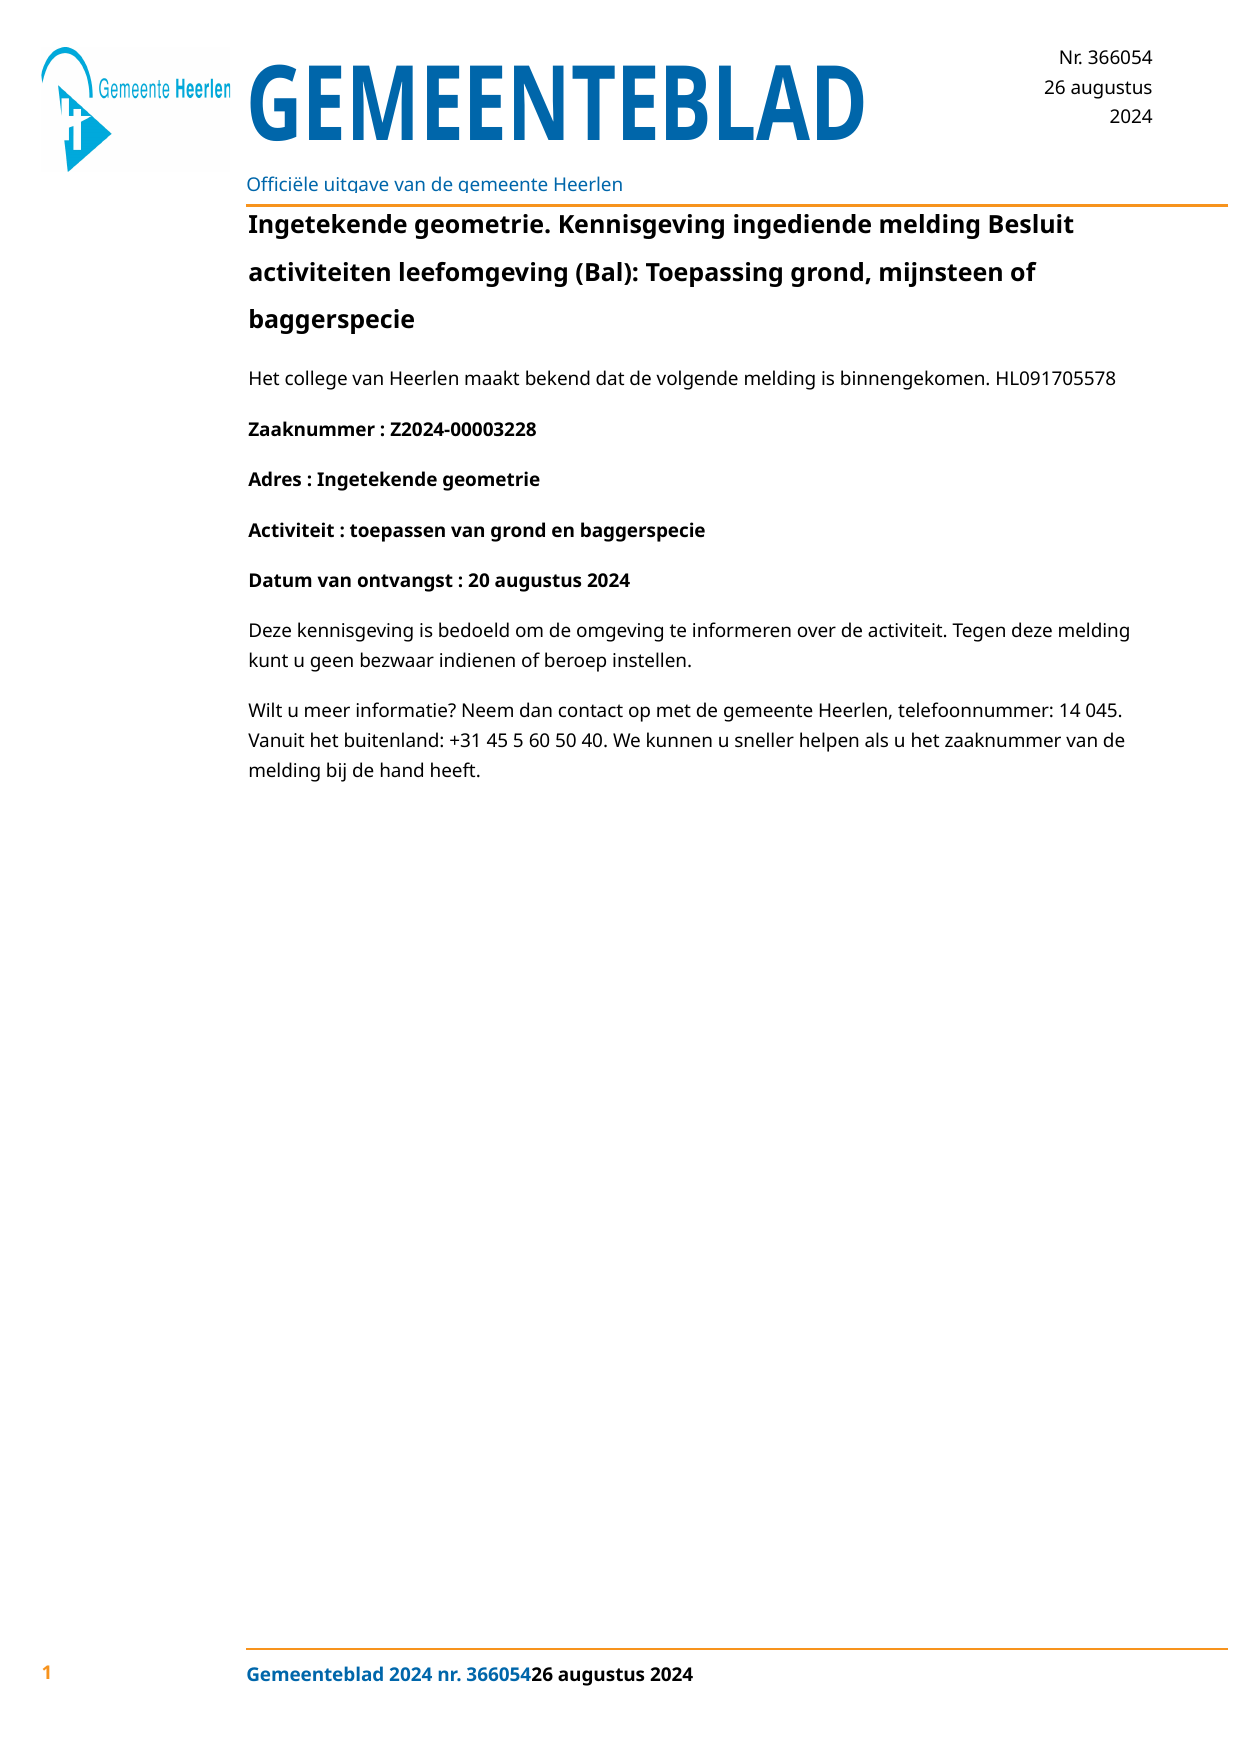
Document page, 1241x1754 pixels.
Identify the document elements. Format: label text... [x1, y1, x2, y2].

picture [41, 47, 231, 172]
text Deze kennisgeving is bedoeld om de omgeving te informeren over de activiteit. Tegen deze melding kunt u geen bezwaar indienen of beroep instellen. [248, 618, 1152, 673]
text Ingetekende geometrie. Kennisgeving ingediende melding Besluit activiteiten leefomgeving (Bal): Toepassing grond, mijnsteen of baggerspecie [248, 207, 1152, 336]
text Zaaknummer : Z2024-00003228 [248, 416, 1152, 442]
text Datum van ontvangst : 20 augustus 2024 [248, 567, 1152, 593]
picture [41, 47, 59, 70]
text Het college van Heerlen maakt bekend dat de volgende melding is binnengekomen. HL091705578 [248, 366, 1152, 391]
text Wilt u meer informatie? Neem dan contact op met de gemeente Heerlen, telefoonnummer: 14 045. Vanuit het buitenland: +31 45 5 60 50 40. We kunnen u sneller helpen als u het zaaknummer van de melding bij de hand heeft. [248, 698, 1152, 782]
text Activiteit : toepassen van grond en baggerspecie [248, 517, 1152, 542]
text Adres : Ingetekende geometrie [248, 466, 1152, 492]
